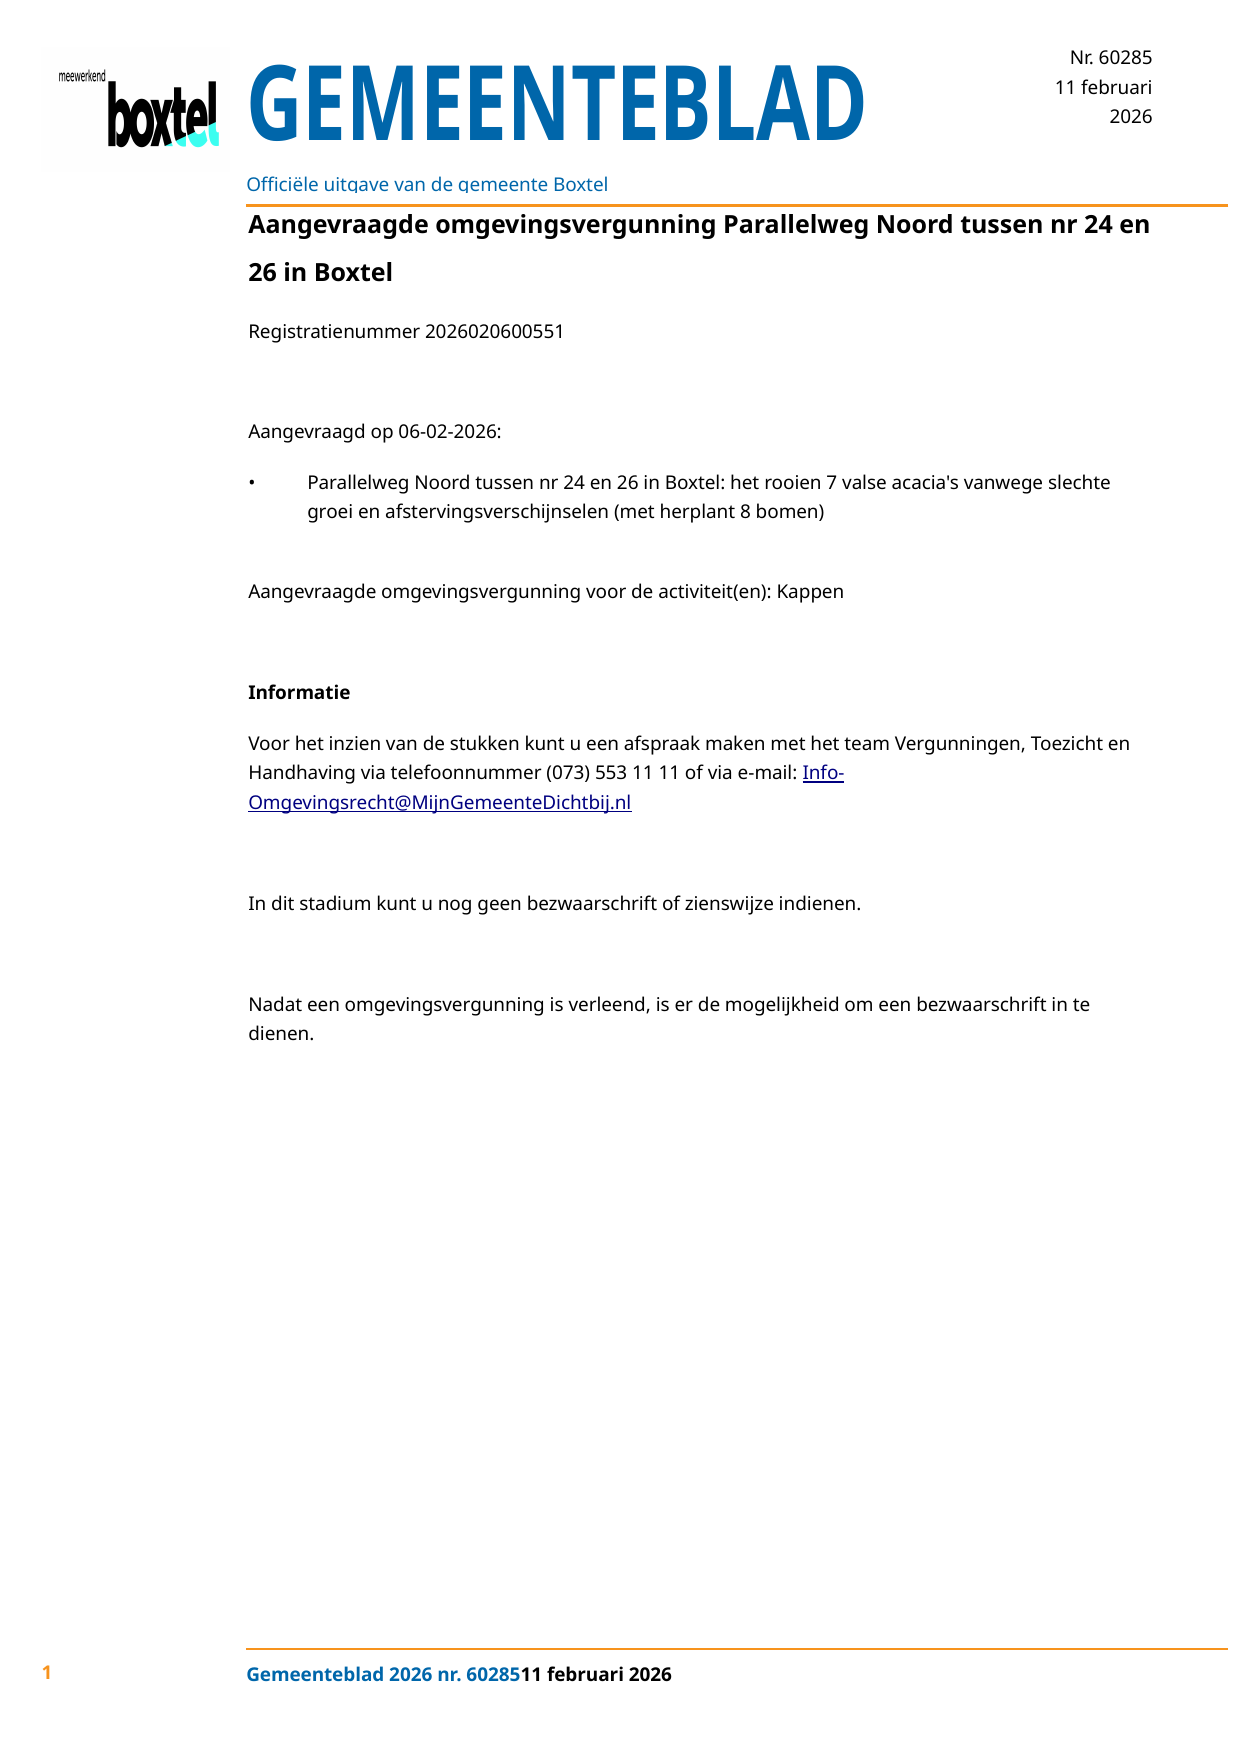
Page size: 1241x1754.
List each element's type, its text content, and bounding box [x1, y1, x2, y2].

text Aangevraagde omgevingsvergunning voor de activiteit(en): Kappen [248, 579, 1152, 604]
text Registratienummer 2026020600551 [248, 318, 1152, 344]
text Voor het inzien van de stukken kunt u een afspraak maken met het team Vergunningen, Toezicht en Handhaving via telefoonnummer (073) 553 11 11 of via e-mail: Info-Omgevingsrecht@MijnGemeenteDichtbij.nl [248, 730, 1152, 815]
text In dit stadium kunt u nog geen bezwaarschrift of zienswijze indienen. [248, 890, 1152, 916]
text Informatie [248, 679, 1152, 705]
text Aangevraagde omgevingsvergunning Parallelweg Noord tussen nr 24 en 26 in Boxtel [248, 207, 1152, 288]
list Parallelweg Noord tussen nr 24 en 26 in Boxtel: het rooien 7 valse acacia's vanwege slechte groei en afstervingsverschijnselen (met herplant 8 bomen) [248, 469, 1152, 524]
picture [41, 47, 231, 172]
text Nadat een omgevingsvergunning is verleend, is er de mogelijkheid om een bezwaarschrift in te dienen. [248, 991, 1152, 1046]
text Aangevraagd op 06-02-2026: [248, 419, 1152, 444]
